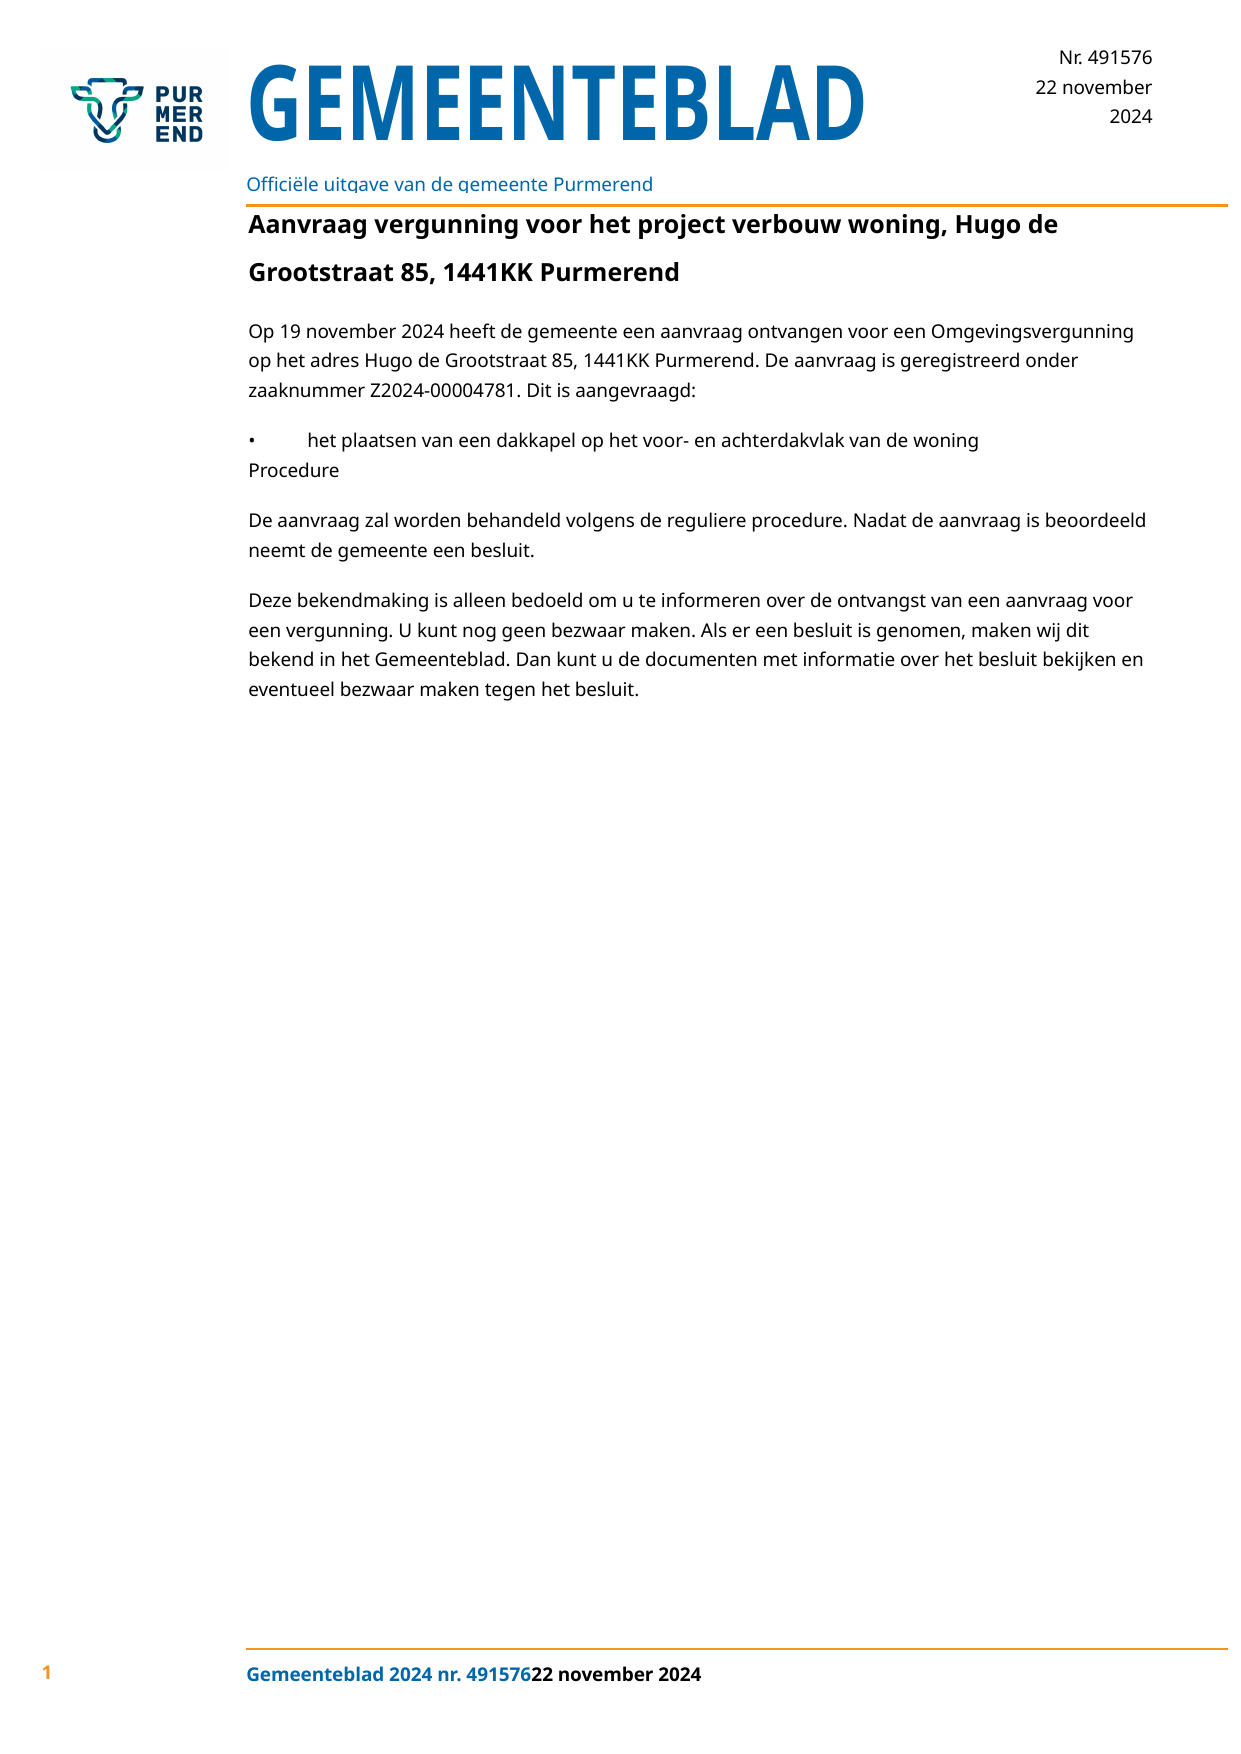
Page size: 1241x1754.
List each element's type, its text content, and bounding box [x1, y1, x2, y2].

text Aanvraag vergunning voor het project verbouw woning, Hugo de Grootstraat 85, 1441KK Purmerend [248, 207, 1152, 288]
picture [41, 47, 231, 172]
text De aanvraag zal worden behandeld volgens de reguliere procedure. Nadat de aanvraag is beoordeeld neemt de gemeente een besluit. [248, 507, 1152, 563]
text Op 19 november 2024 heeft de gemeente een aanvraag ontvangen voor een Omgevingsvergunning op het adres Hugo de Grootstraat 85, 1441KK Purmerend. De aanvraag is geregistreerd onder zaaknummer Z2024-00004781. Dit is aangevraagd: [248, 318, 1152, 403]
text Procedure [248, 457, 1152, 483]
text Deze bekendmaking is alleen bedoeld om u te informeren over de ontvangst van een aanvraag voor een vergunning. U kunt nog geen bezwaar maken. Als er een besluit is genomen, maken wij dit bekend in het Gemeenteblad. Dan kunt u de documenten met informatie over het besluit bekijken en eventueel bezwaar maken tegen het besluit. [248, 587, 1152, 702]
list het plaatsen van een dakkapel op het voor- en achterdakvlak van de woning [248, 427, 1152, 453]
